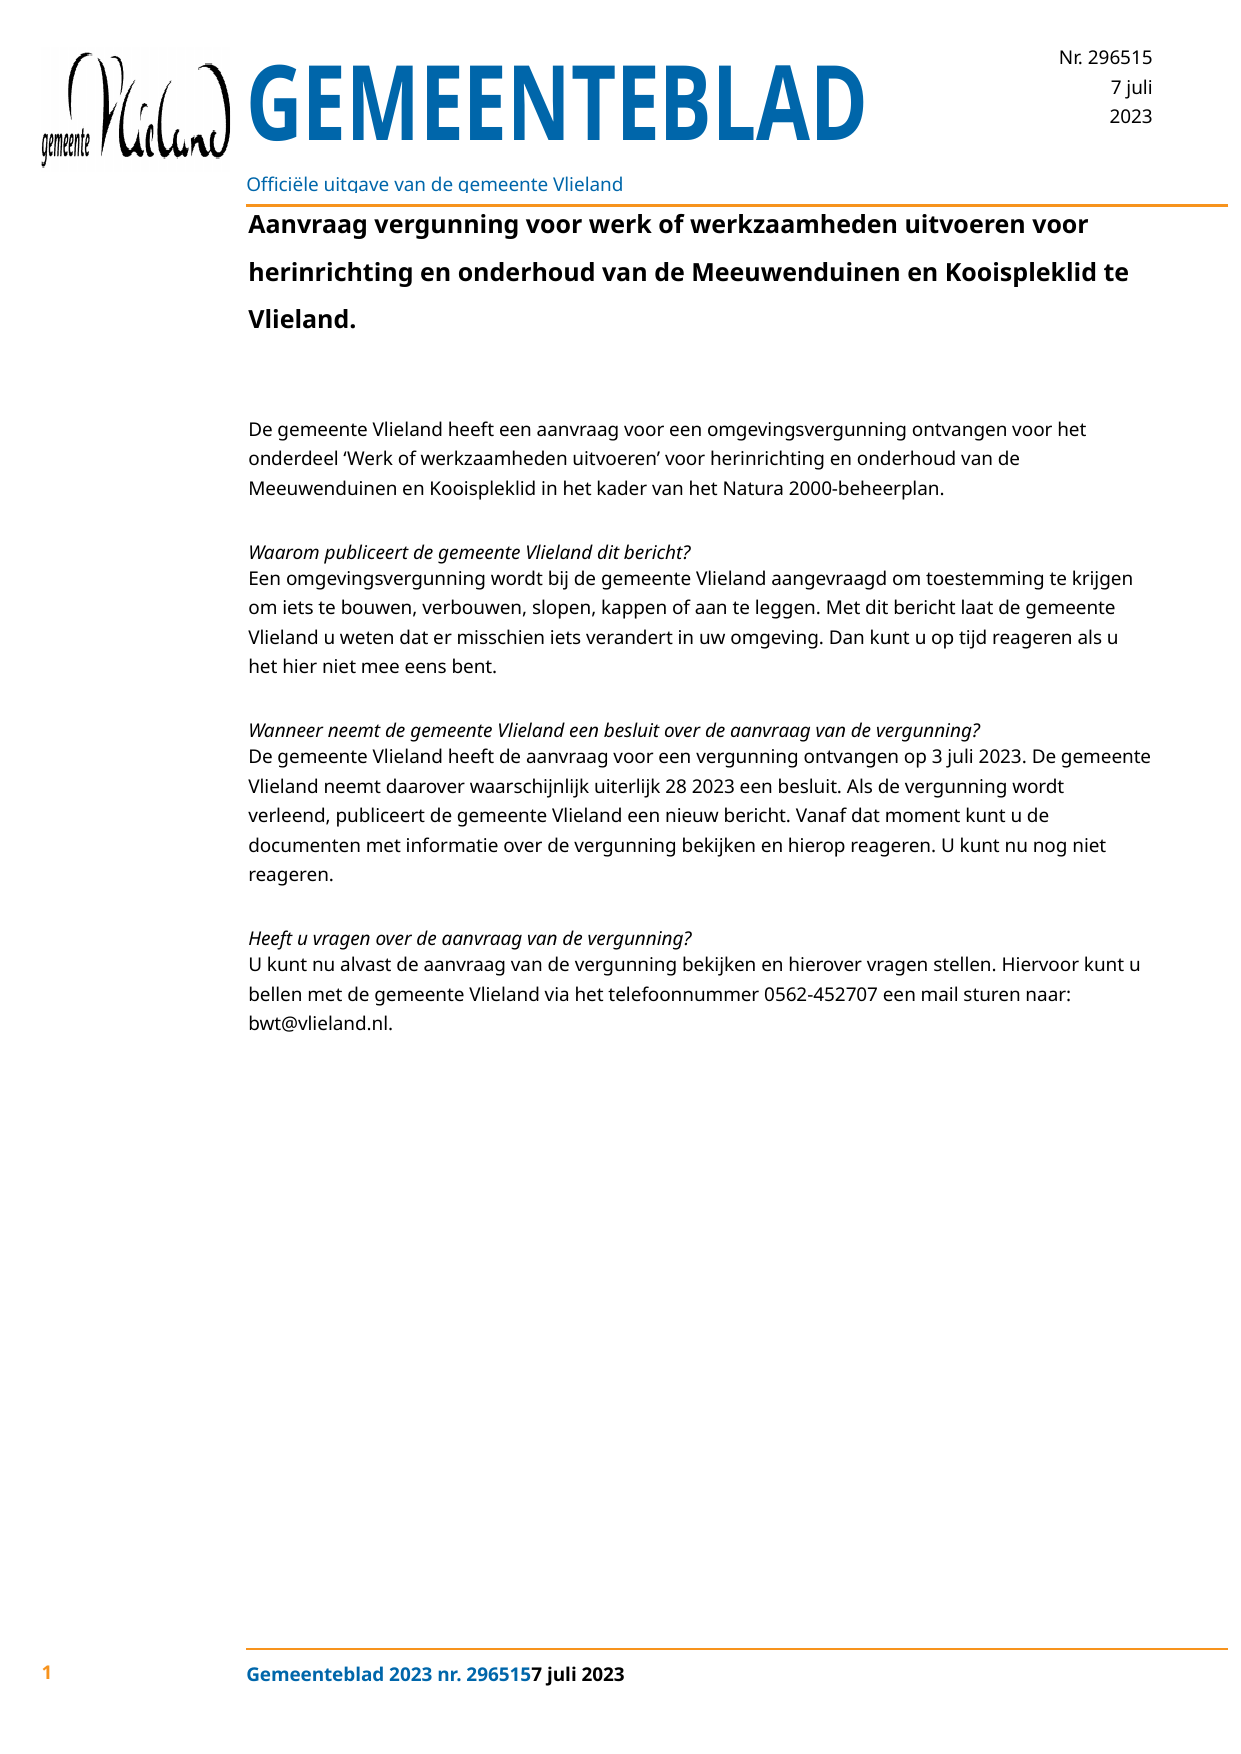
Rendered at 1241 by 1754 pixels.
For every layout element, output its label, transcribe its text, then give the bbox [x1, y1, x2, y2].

text Waarom publiceert de gemeente Vlieland dit bericht? [248, 539, 1152, 565]
text Aanvraag vergunning voor werk of werkzaamheden uitvoeren voor herinrichting en onderhoud van de Meeuwenduinen en Kooispleklid te Vlieland. [248, 207, 1152, 336]
text U kunt nu alvast de aanvraag van de vergunning bekijken en hierover vragen stellen. Hiervoor kunt u bellen met de gemeente Vlieland via het telefoonnummer 0562-452707 een mail sturen naar: bwt@vlieland.nl. [248, 951, 1152, 1036]
text De gemeente Vlieland heeft een aanvraag voor een omgevingsvergunning ontvangen voor het onderdeel ‘Werk of werkzaamheden uitvoeren’ voor herinrichting en onderhoud van de Meeuwenduinen en Kooispleklid in het kader van het Natura 2000-beheerplan. [248, 416, 1152, 501]
picture [41, 47, 231, 172]
text Een omgevingsvergunning wordt bij de gemeente Vlieland aangevraagd om toestemming te krijgen om iets te bouwen, verbouwen, slopen, kappen of aan te leggen. Met dit bericht laat de gemeente Vlieland u weten dat er misschien iets verandert in uw omgeving. Dan kunt u op tijd reageren als u het hier niet mee eens bent. [248, 565, 1152, 679]
text Heeft u vragen over de aanvraag van de vergunning? [248, 926, 1152, 951]
text Wanneer neemt de gemeente Vlieland een besluit over de aanvraag van de vergunning? [248, 717, 1152, 743]
text De gemeente Vlieland heeft de aanvraag voor een vergunning ontvangen op 3 juli 2023. De gemeente Vlieland neemt daarover waarschijnlijk uiterlijk 28 2023 een besluit. Als de vergunning wordt verleend, publiceert de gemeente Vlieland een nieuw bericht. Vanaf dat moment kunt u de documenten met informatie over de vergunning bekijken en hierop reageren. U kunt nu nog niet reageren. [248, 743, 1152, 887]
